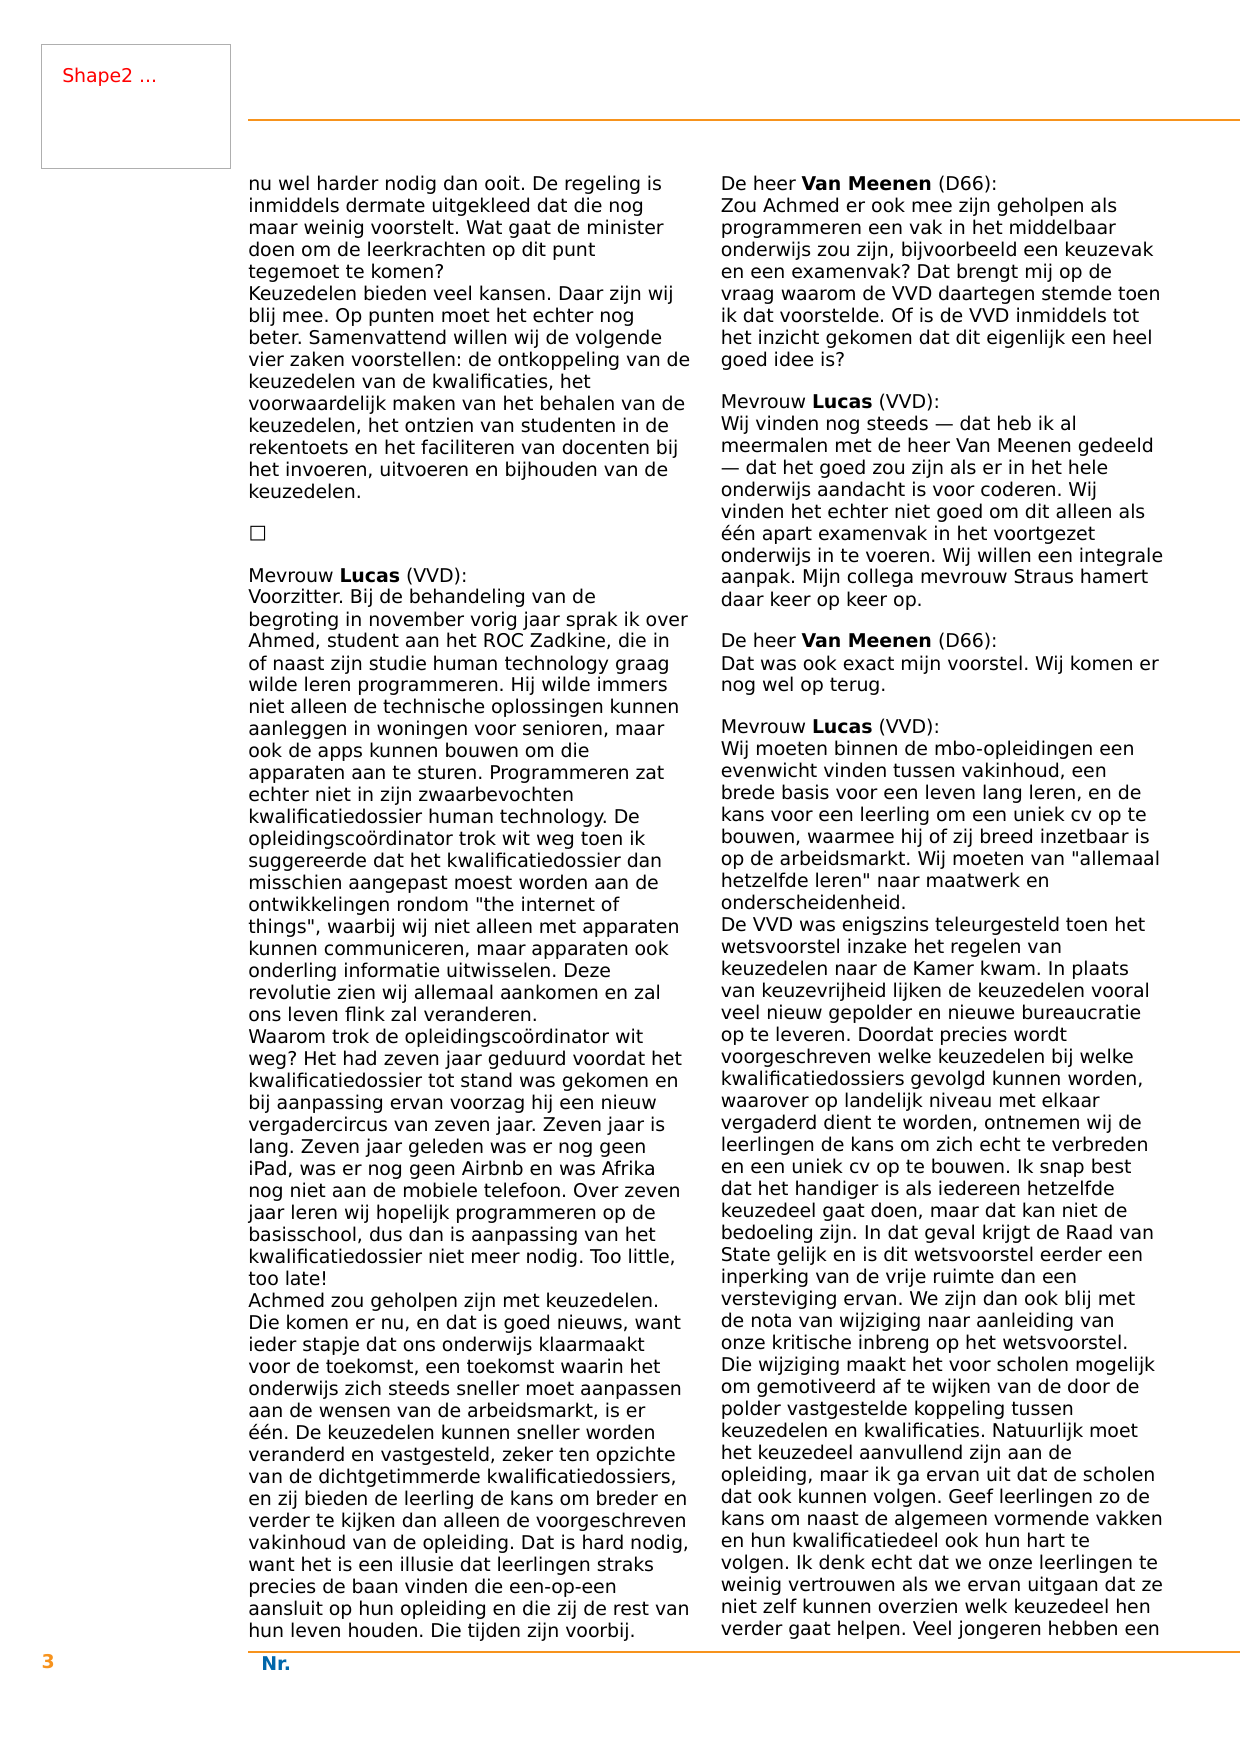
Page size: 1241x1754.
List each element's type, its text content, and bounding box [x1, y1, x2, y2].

text Zou Achmed er ook mee zijn geholpen als programmeren een vak in het middelbaar onderwijs zou zijn, bijvoorbeeld een keuzevak en een examenvak? Dat brengt mij op de vraag waarom de VVD daartegen stemde toen ik dat voorstelde. Of is de VVD inmiddels tot het inzicht gekomen dat dit eigenlijk een heel goed idee is? [721, 195, 1163, 371]
text Wij vinden nog steeds — dat heb ik al meermalen met de heer Van Meenen gedeeld — dat het goed zou zijn als er in het hele onderwijs aandacht is voor coderen. Wij vinden het echter niet goed om dit alleen als één apart examenvak in het voortgezet onderwijs in te voeren. Wij willen een integrale aanpak. Mijn collega mevrouw Straus hamert daar keer op keer op. [721, 413, 1163, 610]
text Mevrouw Lucas (VVD): [248, 564, 691, 586]
text Keuzedelen bieden veel kansen. Daar zijn wij blij mee. Op punten moet het echter nog beter. Samenvattend willen wij de volgende vier zaken voorstellen: de ontkoppeling van de keuzedelen van de kwalificaties, het voorwaardelijk maken van het behalen van de keuzedelen, het ontzien van studenten in de rekentoets en het faciliteren van docenten bij het invoeren, uitvoeren en bijhouden van de keuzedelen. [248, 283, 691, 502]
text Mevrouw Lucas (VVD): [721, 716, 1163, 738]
text Waarom trok de opleidingscoördinator wit weg? Het had zeven jaar geduurd voordat het kwalificatiedossier tot stand was gekomen en bij aanpassing ervan voorzag hij een nieuw vergadercircus van zeven jaar. Zeven jaar is lang. Zeven jaar geleden was er nog geen iPad, was er nog geen Airbnb en was Afrika nog niet aan de mobiele telefoon. Over zeven jaar leren wij hopelijk programmeren op de basisschool, dus dan is aanpassing van het kwalificatiedossier niet meer nodig. Too little, too late! [248, 1026, 691, 1290]
text ⬜ [248, 522, 691, 544]
text De heer Van Meenen (D66): [721, 630, 1163, 652]
text Mevrouw Lucas (VVD): [721, 391, 1163, 413]
text nu wel harder nodig dan ooit. De regeling is inmiddels dermate uitgekleed dat die nog maar weinig voorstelt. Wat gaat de minister doen om de leerkrachten op dit punt tegemoet te komen? [248, 173, 691, 283]
text Wij moeten binnen de mbo-opleidingen een evenwicht vinden tussen vakinhoud, een brede basis voor een leven lang leren, en de kans voor een leerling om een uniek cv op te bouwen, waarmee hij of zij breed inzetbaar is op de arbeidsmarkt. Wij moeten van "allemaal hetzelfde leren" naar maatwerk en onderscheidenheid. [721, 738, 1163, 914]
text Achmed zou geholpen zijn met keuzedelen. Die komen er nu, en dat is goed nieuws, want ieder stapje dat ons onderwijs klaarmaakt voor de toekomst, een toekomst waarin het onderwijs zich steeds sneller moet aanpassen aan de wensen van de arbeidsmarkt, is er één. De keuzedelen kunnen sneller worden veranderd en vastgesteld, zeker ten opzichte van de dichtgetimmerde kwalificatiedossiers, en zij bieden de leerling de kans om breder en verder te kijken dan alleen de voorgeschreven vakinhoud van de opleiding. Dat is hard nodig, want het is een illusie dat leerlingen straks precies de baan vinden die een-op-een aansluit op hun opleiding en die zij de rest van hun leven houden. Die tijden zijn voorbij. [248, 1290, 691, 1641]
text Voorzitter. Bij de behandeling van de begroting in november vorig jaar sprak ik over Ahmed, student aan het ROC Zadkine, die in of naast zijn studie human technology graag wilde leren programmeren. Hij wilde immers niet alleen de technische oplossingen kunnen aanleggen in woningen voor senioren, maar ook de apps kunnen bouwen om die apparaten aan te sturen. Programmeren zat echter niet in zijn zwaarbevochten kwalificatiedossier human technology. De opleidingscoördinator trok wit weg toen ik suggereerde dat het kwalificatiedossier dan misschien aangepast moest worden aan de ontwikkelingen rondom "the internet of things", waarbij wij niet alleen met apparaten kunnen communiceren, maar apparaten ook onderling informatie uitwisselen. Deze revolutie zien wij allemaal aankomen en zal ons leven flink zal veranderen. [248, 586, 691, 1026]
text Dat was ook exact mijn voorstel. Wij komen er nog wel op terug. [721, 652, 1163, 696]
text De VVD was enigszins teleurgesteld toen het wetsvoorstel inzake het regelen van keuzedelen naar de Kamer kwam. In plaats van keuzevrijheid lijken de keuzedelen vooral veel nieuw gepolder en nieuwe bureaucratie op te leveren. Doordat precies wordt voorgeschreven welke keuzedelen bij welke kwalificatiedossiers gevolgd kunnen worden, waarover op landelijk niveau met elkaar vergaderd dient te worden, ontnemen wij de leerlingen de kans om zich echt te verbreden en een uniek cv op te bouwen. Ik snap best dat het handiger is als iedereen hetzelfde keuzedeel gaat doen, maar dat kan niet de bedoeling zijn. In dat geval krijgt de Raad van State gelijk en is dit wetsvoorstel eerder een inperking van de vrije ruimte dan een versteviging ervan. We zijn dan ook blij met de nota van wijziging naar aanleiding van onze kritische inbreng op het wetsvoorstel. Die wijziging maakt het voor scholen mogelijk om gemotiveerd af te wijken van de door de polder vastgestelde koppeling tussen keuzedelen en kwalificaties. Natuurlijk moet het keuzedeel aanvullend zijn aan de opleiding, maar ik ga ervan uit dat de scholen dat ook kunnen volgen. Geef leerlingen zo de kans om naast de algemeen vormende vakken en hun kwalificatiedeel ook hun hart te volgen. Ik denk echt dat we onze leerlingen te weinig vertrouwen als we ervan uitgaan dat ze niet zelf kunnen overzien welk keuzedeel hen verder gaat helpen. Veel jongeren hebben een [721, 914, 1163, 1639]
text De heer Van Meenen (D66): [721, 173, 1163, 195]
